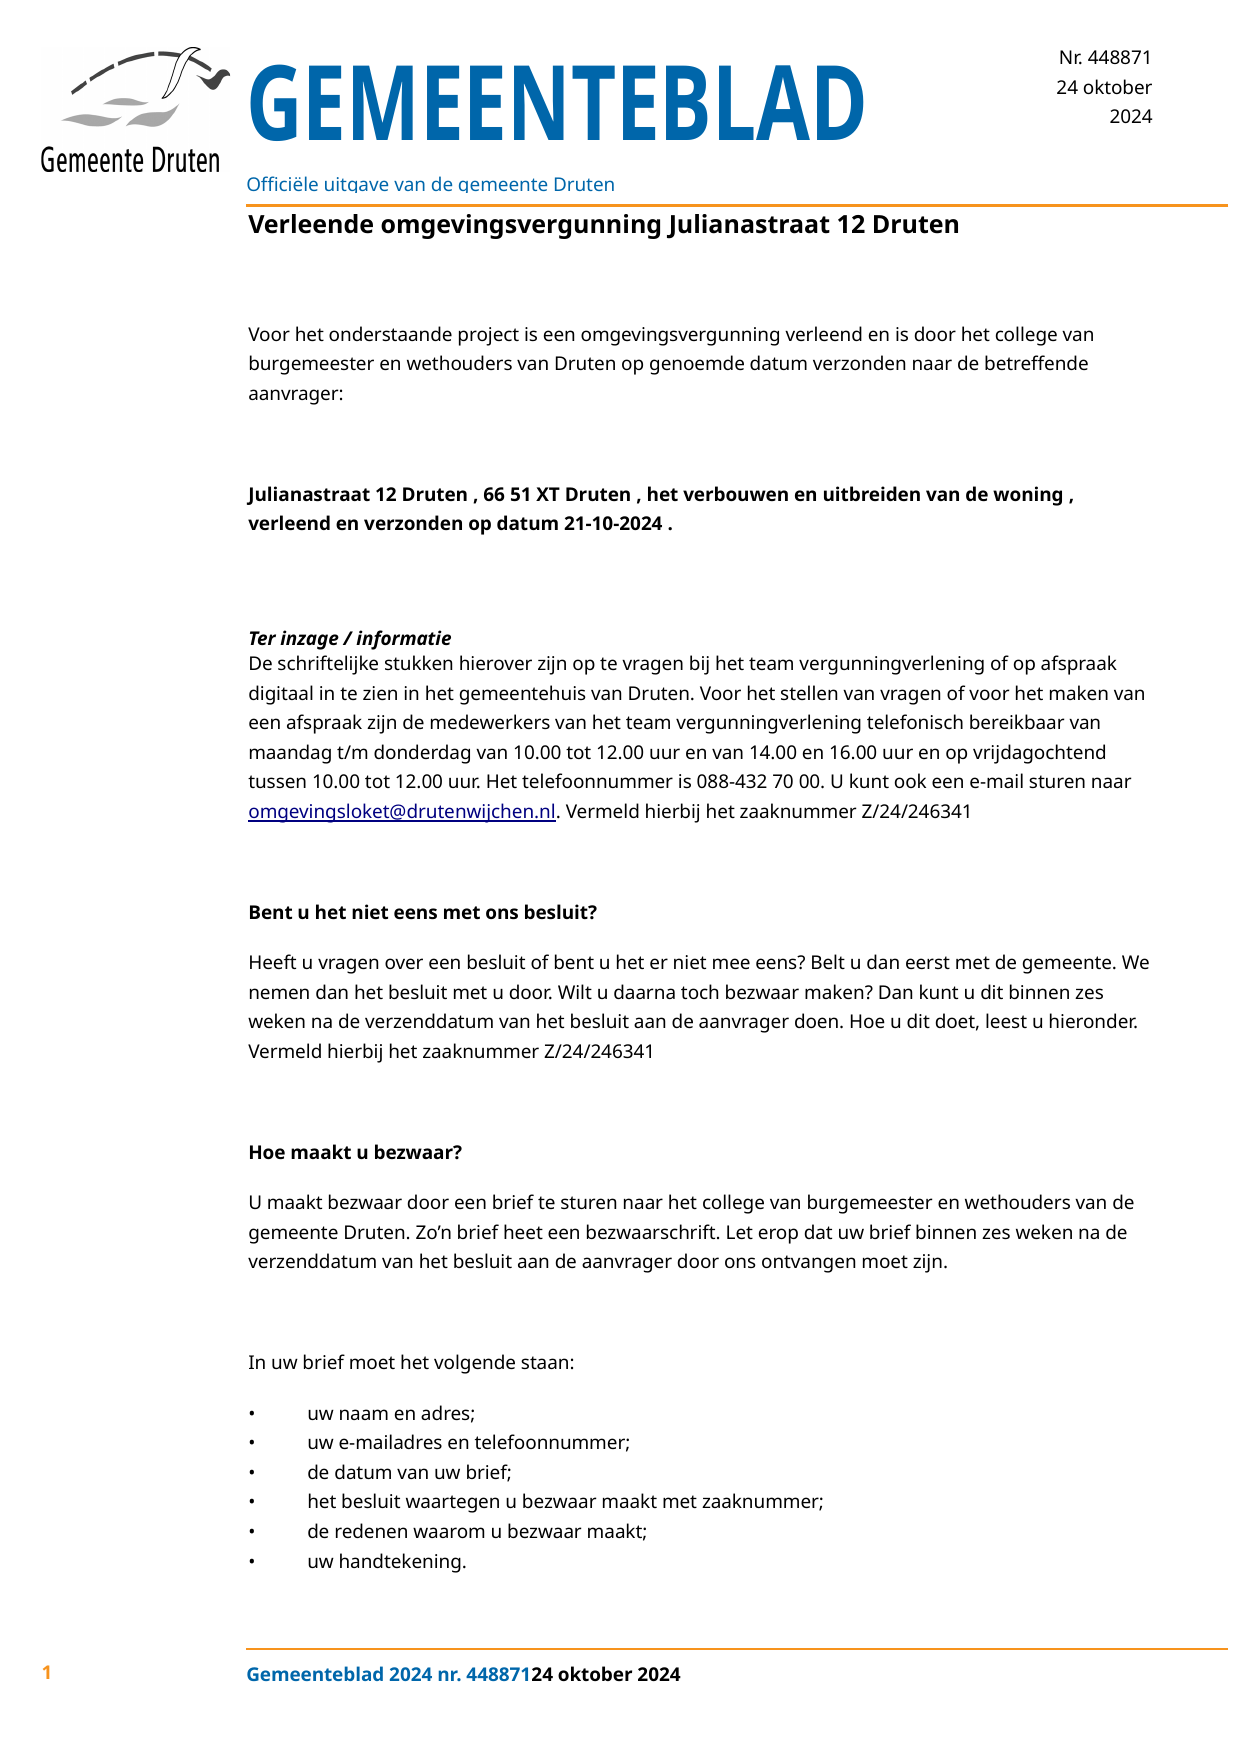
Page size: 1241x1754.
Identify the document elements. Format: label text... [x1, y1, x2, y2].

text Bent u het niet eens met ons besluit? [248, 899, 1152, 925]
list de datum van uw brief; [248, 1459, 1152, 1485]
text Heeft u vragen over een besluit of bent u het er niet mee eens? Belt u dan eerst met de gemeente. We nemen dan het besluit met u door. Wilt u daarna toch bezwaar maken? Dan kunt u dit binnen zes weken na de verzenddatum van het besluit aan de aanvrager doen. Hoe u dit doet, leest u hieronder. Vermeld hierbij het zaaknummer Z/24/246341 [248, 949, 1152, 1064]
text Hoe maakt u bezwaar? [248, 1139, 1152, 1165]
text In uw brief moet het volgende staan: [248, 1349, 1152, 1375]
list uw handtekening. [248, 1548, 1152, 1574]
text Julianastraat 12 Druten , 66 51 XT Druten , het verbouwen en uitbreiden van de woning , verleend en verzonden op datum 21-10-2024 . [248, 481, 1152, 536]
list uw naam en adres; [248, 1400, 1152, 1426]
text U maakt bezwaar door een brief te sturen naar het college van burgemeester en wethouders van de gemeente Druten. Zo’n brief heet een bezwaarschrift. Let erop dat uw brief binnen zes weken na de verzenddatum van het besluit aan de aanvrager door ons ontvangen moet zijn. [248, 1189, 1152, 1274]
text Ter inzage / informatie [248, 625, 1152, 650]
text Voor het onderstaande project is een omgevingsvergunning verleend en is door het college van burgemeester en wethouders van Druten op genoemde datum verzonden naar de betreffende aanvrager: [248, 321, 1152, 406]
text Verleende omgevingsvergunning Julianastraat 12 Druten [248, 207, 1152, 241]
list uw e-mailadres en telefoonnummer; [248, 1429, 1152, 1455]
list het besluit waartegen u bezwaar maakt met zaaknummer; [248, 1489, 1152, 1514]
text De schriftelijke stukken hierover zijn op te vragen bij het team vergunningverlening of op afspraak digitaal in te zien in het gemeentehuis van Druten. Voor het stellen van vragen of voor het maken van een afspraak zijn de medewerkers van het team vergunningverlening telefonisch bereikbaar van maandag t/m donderdag van 10.00 tot 12.00 uur en van 14.00 en 16.00 uur en op vrijdagochtend tussen 10.00 tot 12.00 uur. Het telefoonnummer is 088-432 70 00. U kunt ook een e-mail sturen naar omgevingsloket@drutenwijchen.nl. Vermeld hierbij het zaaknummer Z/24/246341 [248, 650, 1152, 824]
picture [41, 47, 231, 172]
list de redenen waarom u bezwaar maakt; [248, 1518, 1152, 1544]
